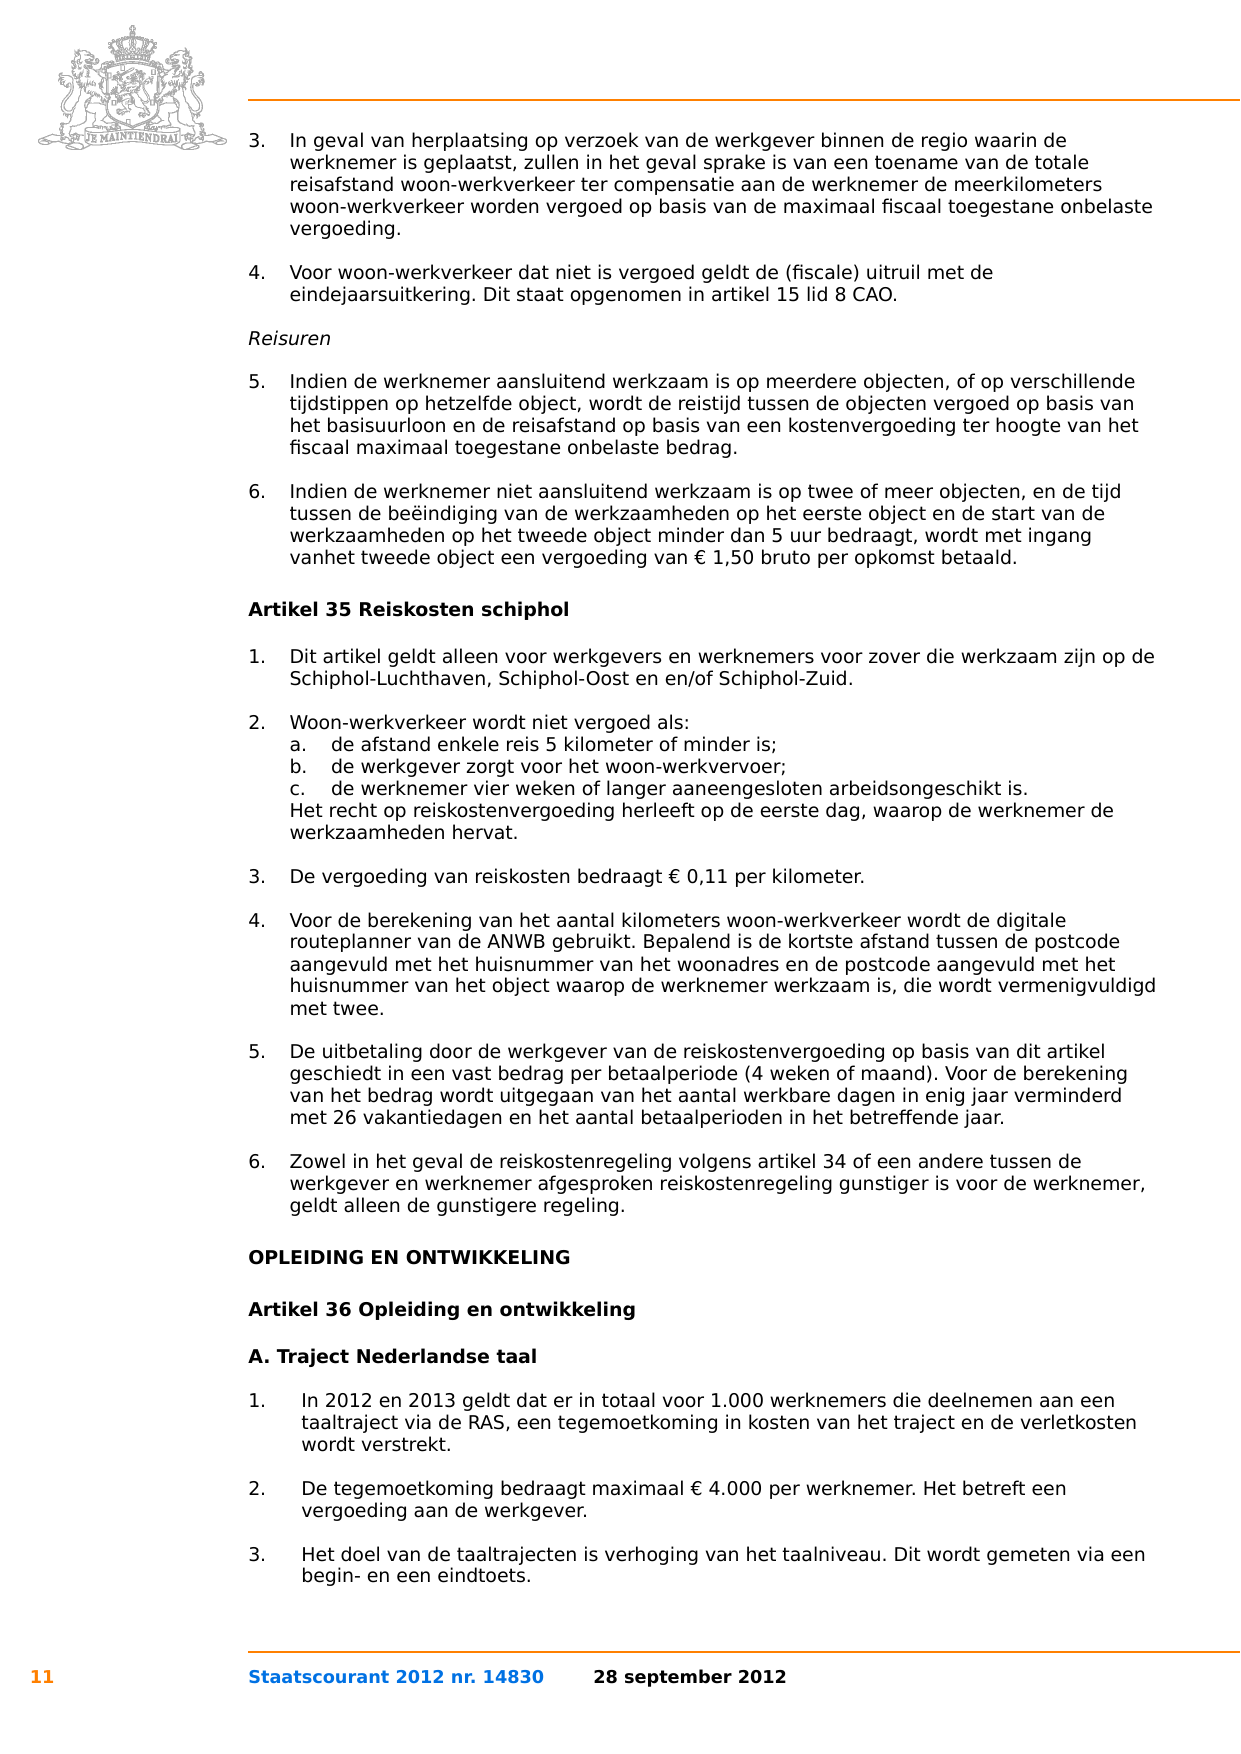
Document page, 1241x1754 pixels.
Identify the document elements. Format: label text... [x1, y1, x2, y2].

text Het recht op reiskostenvergoeding herleeft op de eerste dag, waarop de werknemer de werkzaamheden hervat. [289, 800, 1163, 844]
text 2. De tegemoetkoming bedraagt maximaal € 4.000 per werknemer. Het betreft een vergoeding aan de werkgever. [248, 1478, 1163, 1522]
text 1. Dit artikel geldt alleen voor werkgevers en werknemers voor zover die werkzaam zijn op de Schiphol-Luchthaven, Schiphol-Oost en en/of Schiphol-Zuid. [248, 646, 1163, 690]
text 3. In geval van herplaatsing op verzoek van de werkgever binnen de regio waarin de werknemer is geplaatst, zullen in het geval sprake is van een toename van de totale reisafstand woon-werkverkeer ter compensatie aan de werknemer de meerkilometers woon-werkverkeer worden vergoed op basis van de maximaal fiscaal toegestane onbelaste vergoeding. [248, 130, 1163, 240]
text b. de werkgever zorgt voor het woon-werkvervoer; [289, 756, 1163, 778]
text 3. Het doel van de taaltrajecten is verhoging van het taalniveau. Dit wordt gemeten via een begin- en een eindtoets. [248, 1543, 1163, 1587]
subtitle Artikel 36 Opleiding en ontwikkeling [248, 1299, 1163, 1321]
text 5. De uitbetaling door de werkgever van de reiskostenvergoeding op basis van dit artikel geschiedt in een vast bedrag per betaalperiode (4 weken of maand). Voor de berekening van het bedrag wordt uitgegaan van het aantal werkbare dagen in enig jaar verminderd met 26 vakantiedagen en het aantal betaalperioden in het betreffende jaar. [248, 1041, 1163, 1129]
text c. de werknemer vier weken of langer aaneengesloten arbeidsongeschikt is. [289, 778, 1163, 800]
subtitle Reisuren [248, 327, 1163, 349]
picture [38, 25, 227, 150]
text 2. Woon-werkverkeer wordt niet vergoed als: [248, 712, 1163, 734]
text 6. Indien de werknemer niet aansluitend werkzaam is op twee of meer objecten, en de tijd tussen de beëindiging van de werkzaamheden op het eerste object en de start van de werkzaamheden op het tweede object minder dan 5 uur bedraagt, wordt met ingang vanhet tweede object een vergoeding van € 1,50 bruto per opkomst betaald. [248, 481, 1163, 569]
text 3. De vergoeding van reiskosten bedraagt € 0,11 per kilometer. [248, 866, 1163, 888]
subtitle OPLEIDING EN ONTWIKKELING [248, 1247, 1163, 1269]
text 6. Zowel in het geval de reiskostenregeling volgens artikel 34 of een andere tussen de werkgever en werknemer afgesproken reiskostenregeling gunstiger is voor de werknemer, geldt alleen de gunstigere regeling. [248, 1151, 1163, 1217]
text 1. In 2012 en 2013 geldt dat er in totaal voor 1.000 werknemers die deelnemen aan een taaltraject via de RAS, een tegemoetkoming in kosten van het traject en de verletkosten wordt verstrekt. [248, 1390, 1163, 1456]
subtitle Artikel 35 Reiskosten schiphol [248, 599, 1163, 621]
subtitle A. Traject Nederlandse taal [248, 1346, 1163, 1368]
text a. de afstand enkele reis 5 kilometer of minder is; [289, 734, 1163, 756]
text 5. Indien de werknemer aansluitend werkzaam is op meerdere objecten, of op verschillende tijdstippen op hetzelfde object, wordt de reistijd tussen de objecten vergoed op basis van het basisuurloon en de reisafstand op basis van een kostenvergoeding ter hoogte van het fiscaal maximaal toegestane onbelaste bedrag. [248, 371, 1163, 459]
text 4. Voor de berekening van het aantal kilometers woon-werkverkeer wordt de digitale routeplanner van de ANWB gebruikt. Bepalend is de kortste afstand tussen de postcode aangevuld met het huisnummer van het woonadres en de postcode aangevuld met het huisnummer van het object waarop de werknemer werkzaam is, die wordt vermenigvuldigd met twee. [248, 909, 1163, 1019]
text 4. Voor woon-werkverkeer dat niet is vergoed geldt de (fiscale) uitruil met de eindejaarsuitkering. Dit staat opgenomen in artikel 15 lid 8 CAO. [248, 262, 1163, 306]
